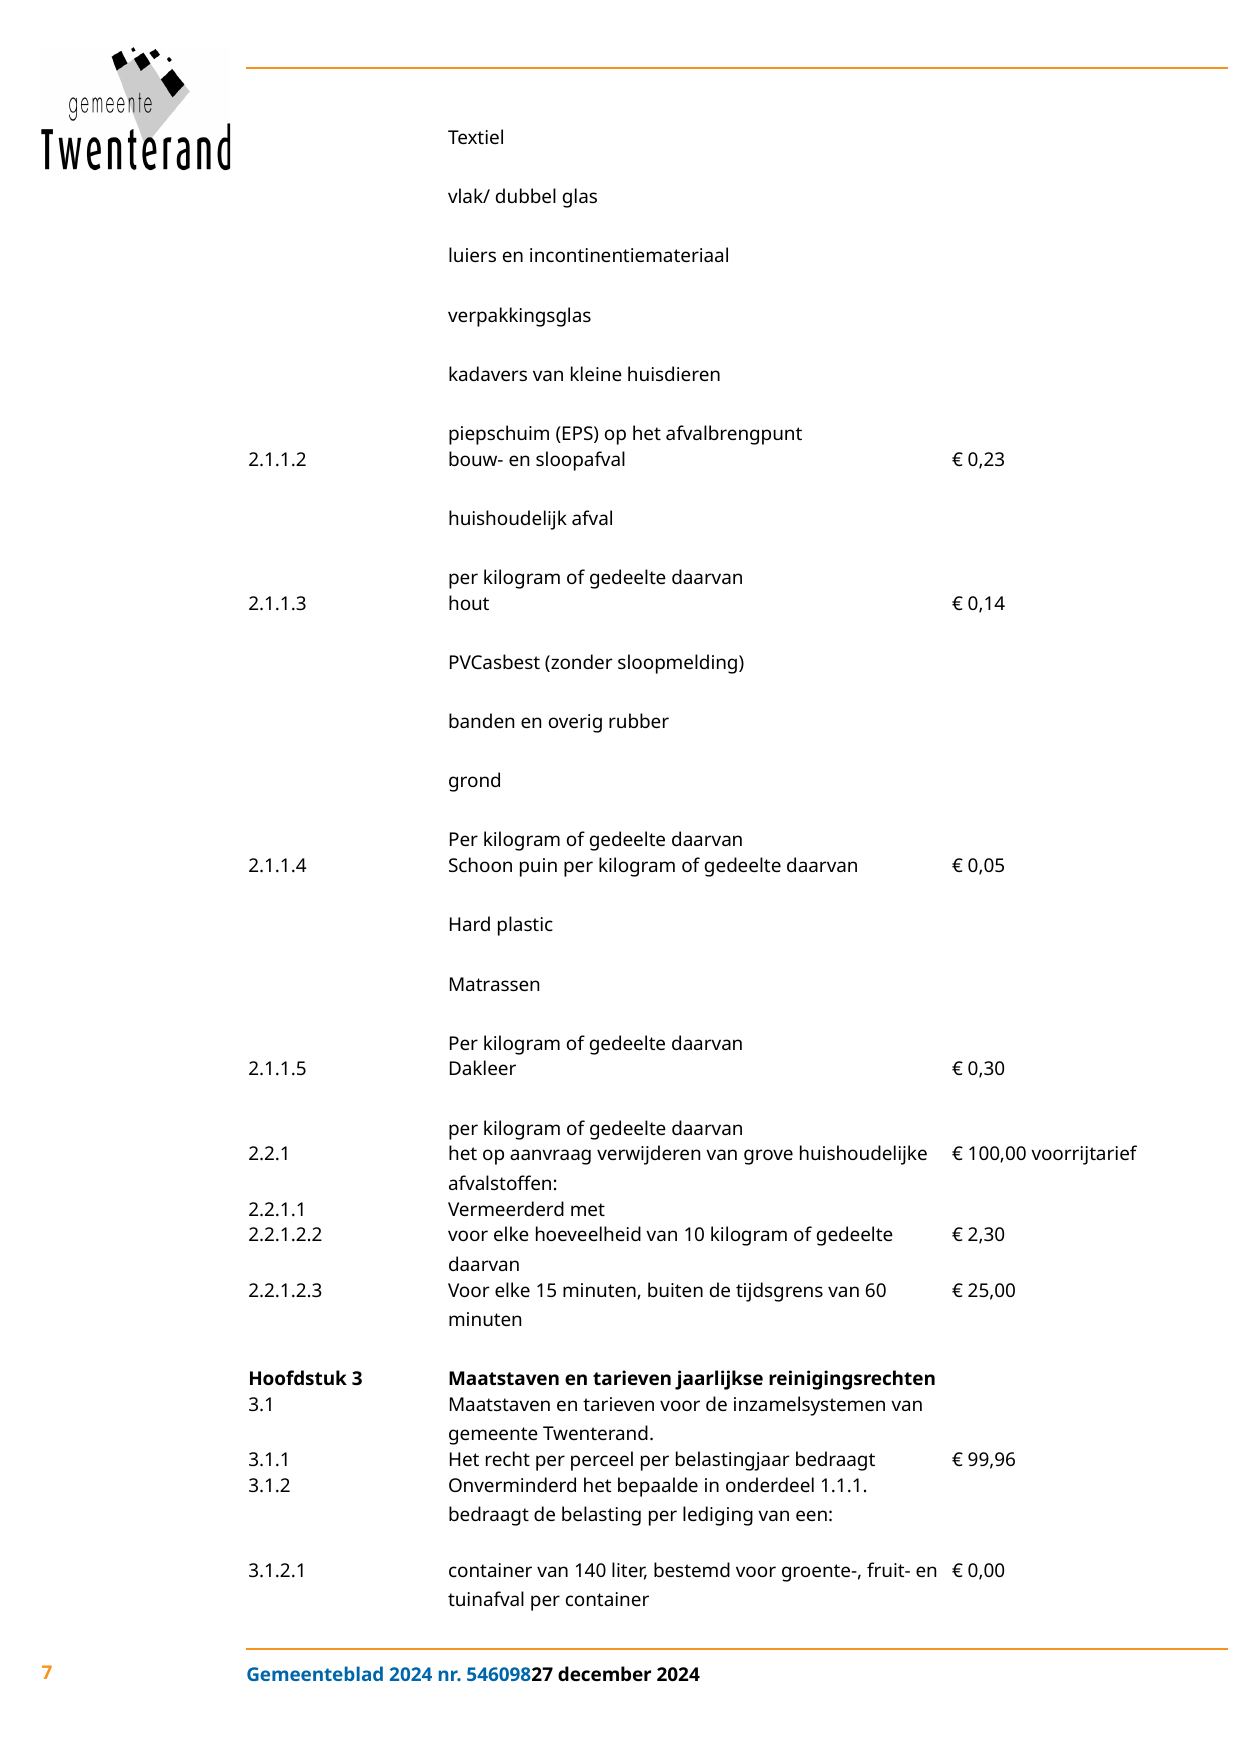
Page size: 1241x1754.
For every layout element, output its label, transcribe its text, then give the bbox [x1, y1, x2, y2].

table_cell 2.2.1.2.2 [248, 1222, 448, 1277]
table_cell Het recht per perceel per belastingjaar bedraagt [448, 1446, 952, 1472]
table_cell 2.1.1.4 [248, 853, 448, 1056]
table_cell € 25,00 [952, 1277, 1152, 1332]
table_header Hoofdstuk 3 [248, 1365, 448, 1391]
table_cell € 100,00 voorrijtarief [952, 1141, 1152, 1196]
table_cell € 0,23 [952, 446, 1152, 590]
table_cell Maatstaven en tarieven voor de inzamelsystemen van gemeente Twenterand. [448, 1391, 952, 1446]
table_cell voor elke hoeveelheid van 10 kilogram of gedeelte daarvan [448, 1222, 952, 1277]
table_cell € 99,96 [952, 1446, 1152, 1472]
table_cell Vermeerderd met [448, 1196, 952, 1222]
table_header Maatstaven en tarieven jaarlijkse reinigingsrechten [448, 1365, 952, 1391]
table_cell € 0,14 [952, 590, 1152, 852]
table_cell 3.1.1 [248, 1446, 448, 1472]
table_header [952, 1365, 1152, 1391]
table_cell 2.1.1.2 [248, 446, 448, 590]
table_cell [952, 1472, 1152, 1557]
table_cell € 0,05 [952, 853, 1152, 1056]
table_cell bouw- en sloopafval huishoudelijk afval per kilogram of gedeelte daarvan [448, 446, 952, 590]
table_cell Schoon puin per kilogram of gedeelte daarvan Hard plastic Matrassen Per kilogram of gedeelte daarvan [448, 853, 952, 1056]
table_cell Textiel vlak/ dubbel glas luiers en incontinentiemateriaal verpakkingsglas kadavers van kleine huisdieren piepschuim (EPS) op het afvalbrengpunt [448, 95, 952, 446]
table_cell container van 140 liter, bestemd voor groente-, fruit- en tuinafval per container [448, 1557, 952, 1612]
table_cell 2.1.1.5 [248, 1056, 448, 1141]
table_cell [952, 1196, 1152, 1222]
table_cell 3.1.2 [248, 1472, 448, 1557]
table_cell 2.1.1.3 [248, 590, 448, 852]
table_cell 3.1.2.1 [248, 1557, 448, 1612]
table_cell [952, 95, 1152, 446]
table_cell Dakleer per kilogram of gedeelte daarvan [448, 1056, 952, 1141]
table_cell [952, 1391, 1152, 1446]
table_cell het op aanvraag verwijderen van grove huishoudelijke afvalstoffen: [448, 1141, 952, 1196]
table_cell [248, 95, 448, 446]
table_cell € 0,00 [952, 1557, 1152, 1612]
table_cell Voor elke 15 minuten, buiten de tijdsgrens van 60 minuten [448, 1277, 952, 1332]
table_cell 3.1 [248, 1391, 448, 1446]
table_cell 2.2.1.2.3 [248, 1277, 448, 1332]
table_cell Onverminderd het bepaalde in onderdeel 1.1.1. bedraagt de belasting per lediging van een: [448, 1472, 952, 1557]
table_cell € 0,30 [952, 1056, 1152, 1141]
table_cell € 2,30 [952, 1222, 1152, 1277]
table_cell 2.2.1 [248, 1141, 448, 1196]
table_cell hout PVCasbest (zonder sloopmelding) banden en overig rubber grond Per kilogram of gedeelte daarvan [448, 590, 952, 852]
table_cell 2.2.1.1 [248, 1196, 448, 1222]
picture [41, 47, 231, 172]
